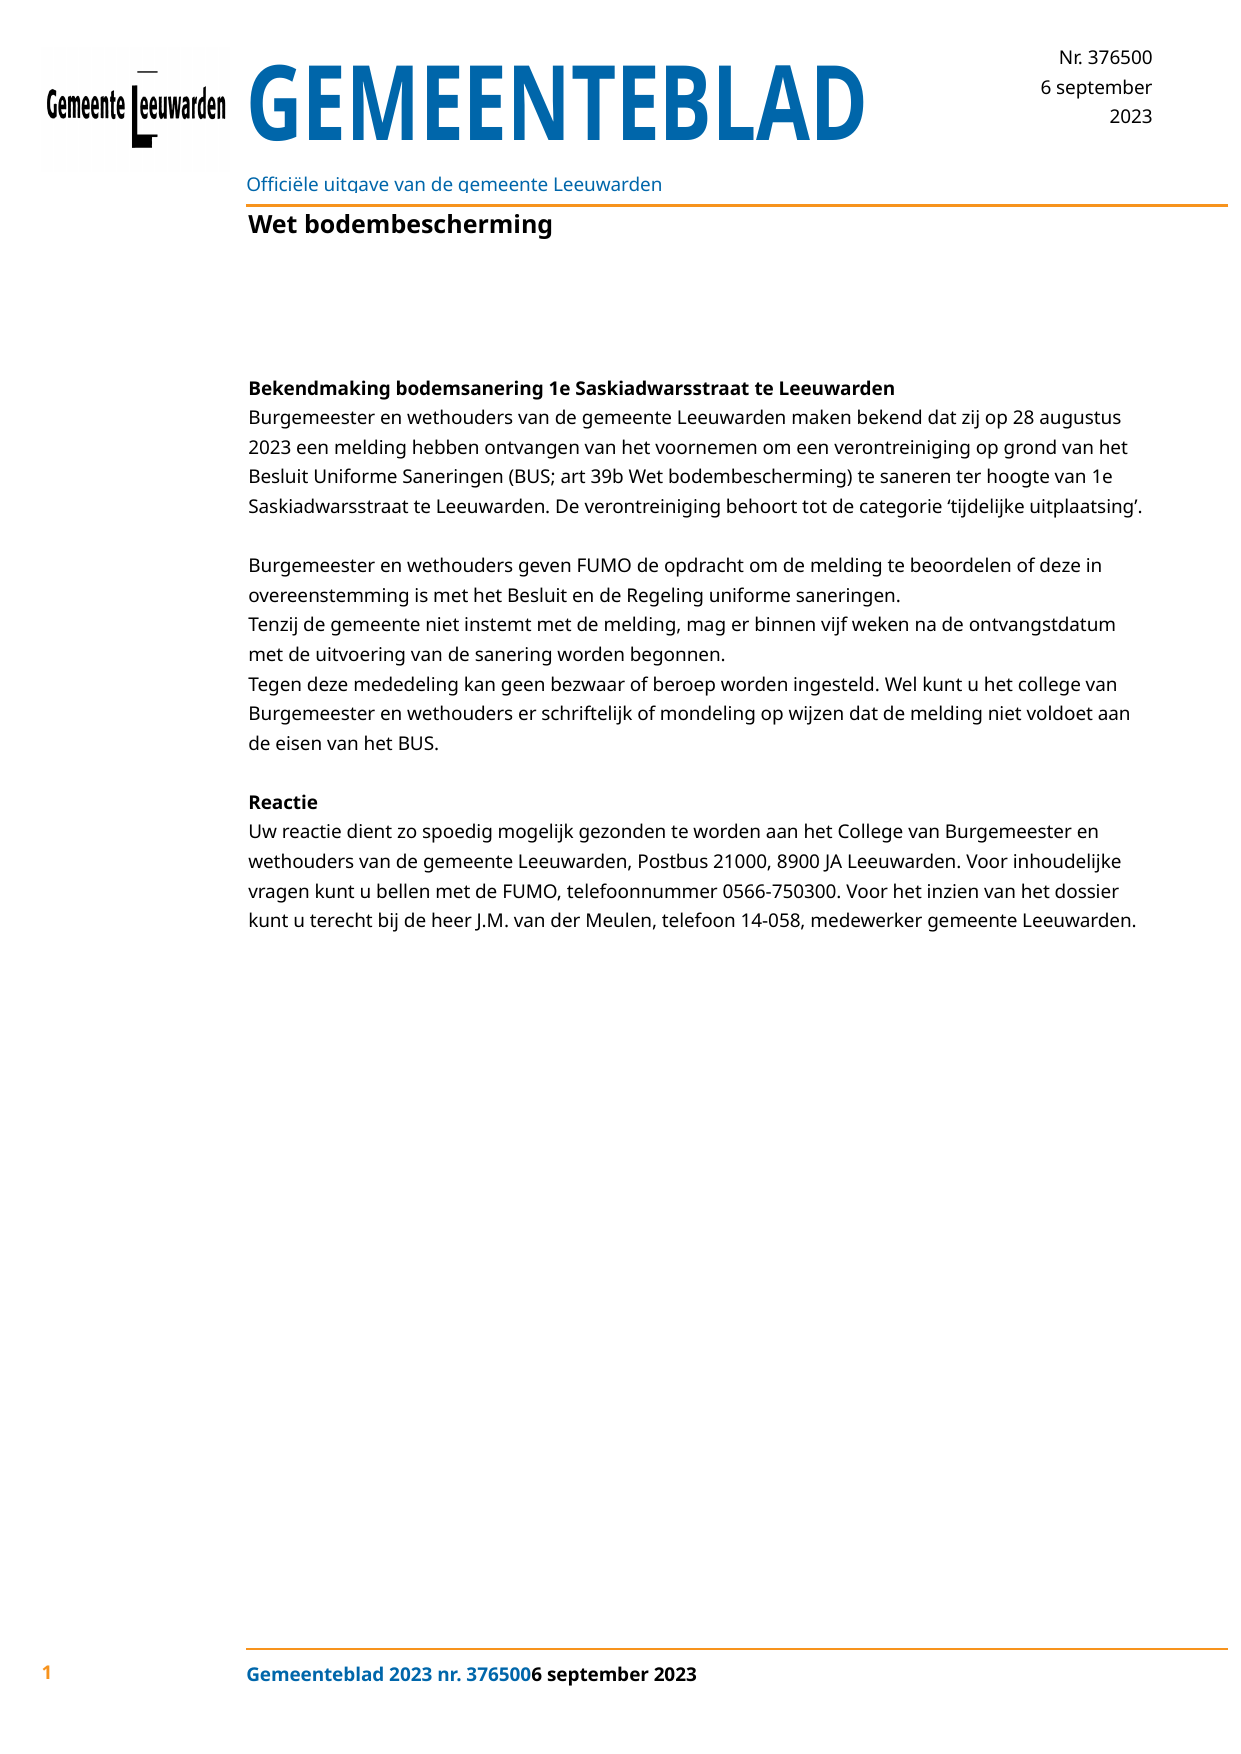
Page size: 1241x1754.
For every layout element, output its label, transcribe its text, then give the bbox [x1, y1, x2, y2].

text Reactie [248, 789, 1152, 815]
text Burgemeester en wethouders geven FUMO de opdracht om de melding te beoordelen of deze in overeenstemming is met het Besluit en de Regeling uniforme saneringen. [248, 552, 1152, 608]
text Bekendmaking bodemsanering 1e Saskiadwarsstraat te Leeuwarden [248, 375, 1152, 401]
text Tegen deze mededeling kan geen bezwaar of beroep worden ingesteld. Wel kunt u het college van Burgemeester en wethouders er schriftelijk of mondeling op wijzen dat de melding niet voldoet aan de eisen van het BUS. [248, 671, 1152, 756]
text Wet bodembescherming [248, 207, 1152, 241]
text Burgemeester en wethouders van de gemeente Leeuwarden maken bekend dat zij op 28 augustus 2023 een melding hebben ontvangen van het voornemen om een verontreiniging op grond van het Besluit Uniforme Saneringen (BUS; art 39b Wet bodembescherming) te saneren ter hoogte van 1e Saskiadwarsstraat te Leeuwarden. De verontreiniging behoort tot de categorie ‘tijdelijke uitplaatsing’. [248, 404, 1152, 519]
picture [41, 47, 231, 172]
text Uw reactie dient zo spoedig mogelijk gezonden te worden aan het College van Burgemeester en wethouders van de gemeente Leeuwarden, Postbus 21000, 8900 JA Leeuwarden. Voor inhoudelijke vragen kunt u bellen met de FUMO, telefoonnummer 0566-750300. Voor het inzien van het dossier kunt u terecht bij de heer J.M. van der Meulen, telefoon 14-058, medewerker gemeente Leeuwarden. [248, 819, 1152, 933]
text Tenzij de gemeente niet instemt met de melding, mag er binnen vijf weken na de ontvangstdatum met de uitvoering van de sanering worden begonnen. [248, 612, 1152, 667]
